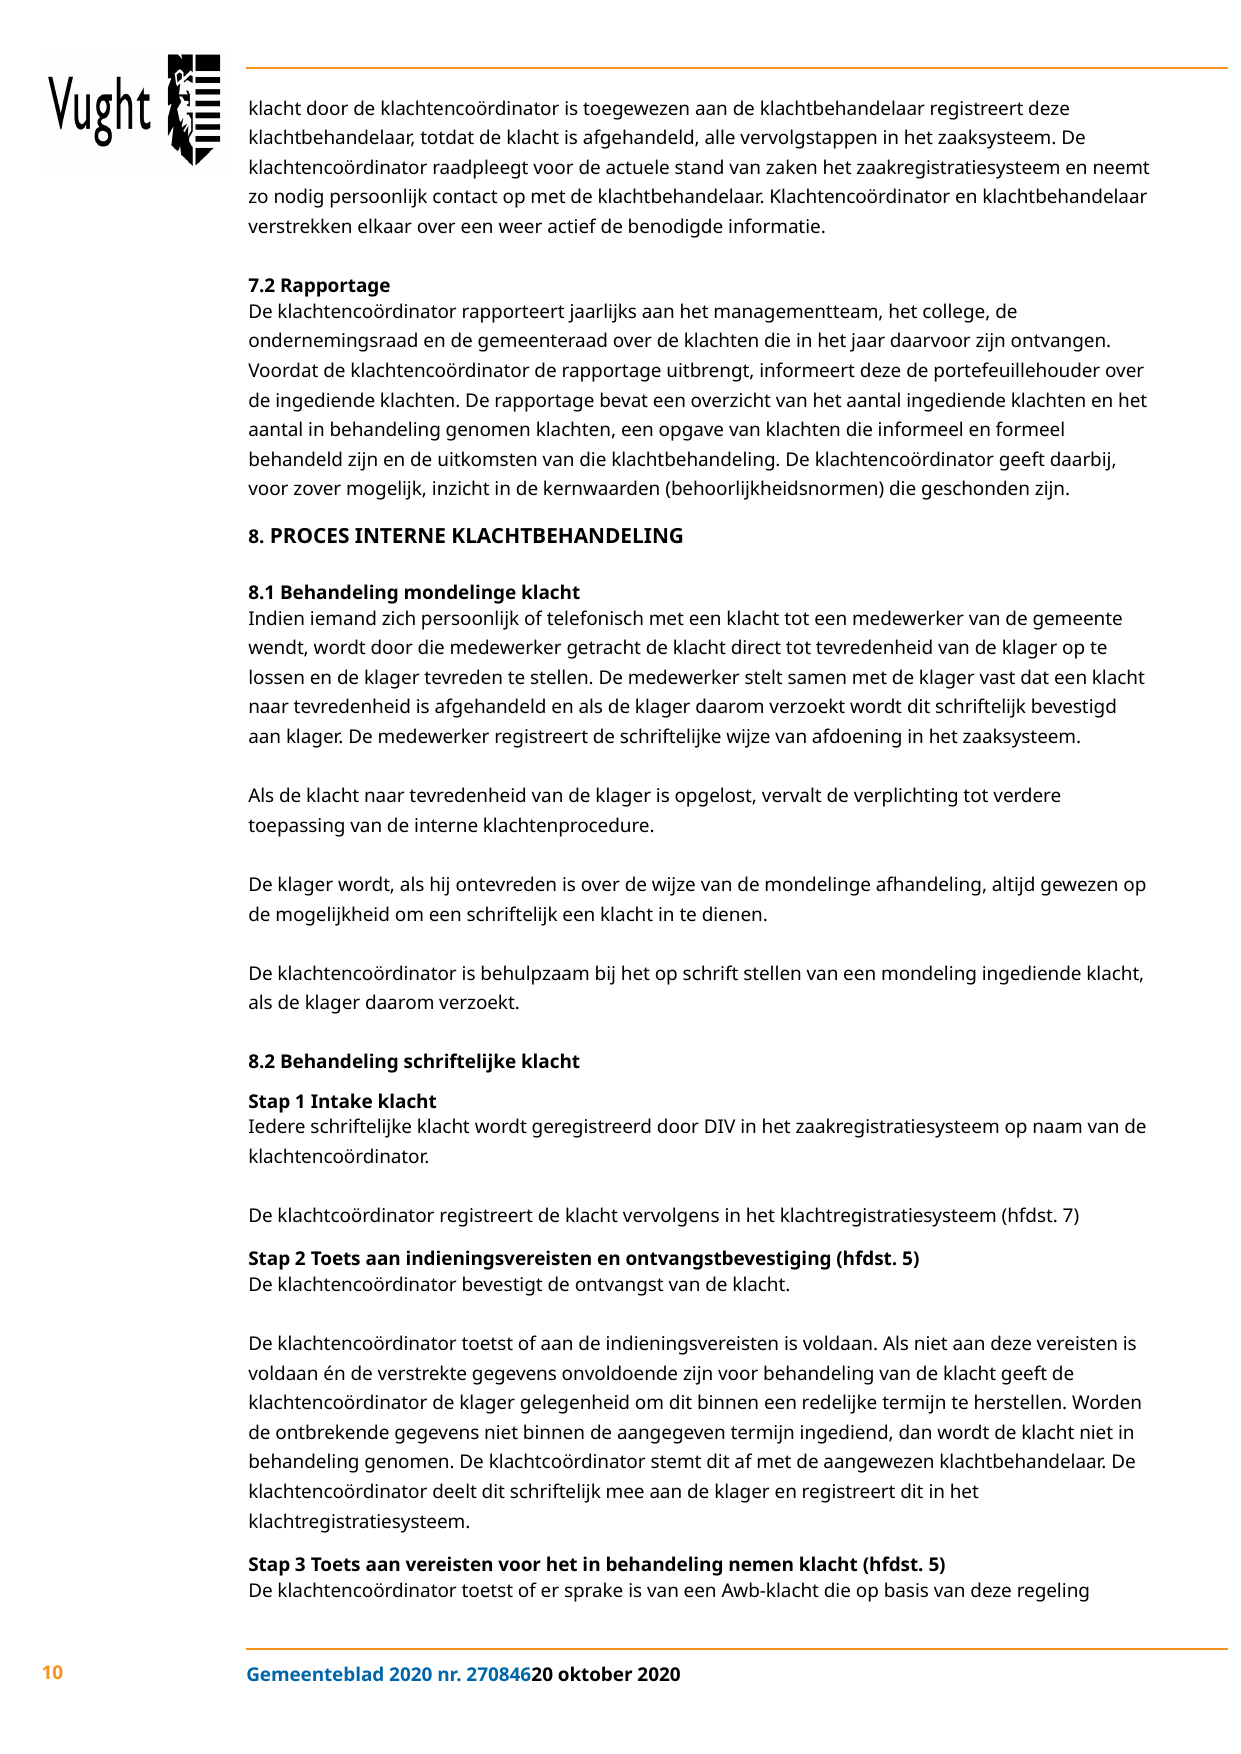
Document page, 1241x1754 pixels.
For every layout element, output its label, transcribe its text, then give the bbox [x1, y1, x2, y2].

text De klager wordt, als hij ontevreden is over de wijze van de mondelinge afhandeling, altijd gewezen op de mogelijkheid om een schriftelijk een klacht in te dienen. [248, 871, 1152, 926]
text 8. PROCES INTERNE KLACHTBEHANDELING [248, 521, 1152, 549]
text Stap 3 Toets aan vereisten voor het in behandeling nemen klacht (hfdst. 5) [248, 1551, 1152, 1577]
text 8.2 Behandeling schriftelijke klacht [248, 1049, 1152, 1074]
text De klachtencoördinator rapporteert jaarlijks aan het managementteam, het college, de ondernemingsraad en de gemeenteraad over de klachten die in het jaar daarvoor zijn ontvangen. Voordat de klachtencoördinator de rapportage uitbrengt, informeert deze de portefeuillehouder over de ingediende klachten. De rapportage bevat een overzicht van het aantal ingediende klachten en het aantal in behandeling genomen klachten, een opgave van klachten die informeel en formeel behandeld zijn en de uitkomsten van die klachtbehandeling. De klachtencoördinator geeft daarbij, voor zover mogelijk, inzicht in de kernwaarden (behoorlijkheidsnormen) die geschonden zijn. [248, 298, 1152, 501]
text Stap 2 Toets aan indieningsvereisten en ontvangstbevestiging (hfdst. 5) [248, 1246, 1152, 1271]
text 7.2 Rapportage [248, 272, 1152, 298]
text De klachtencoördinator toetst of aan de indieningsvereisten is voldaan. Als niet aan deze vereisten is voldaan én de verstrekte gegevens onvoldoende zijn voor behandeling van de klacht geeft de klachtencoördinator de klager gelegenheid om dit binnen een redelijke termijn te herstellen. Worden de ontbrekende gegevens niet binnen de aangegeven termijn ingediend, dan wordt de klacht niet in behandeling genomen. De klachtcoördinator stemt dit af met de aangewezen klachtbehandelaar. De klachtencoördinator deelt dit schriftelijk mee aan de klager en registreert dit in het klachtregistratiesysteem. [248, 1330, 1152, 1534]
text Indien iemand zich persoonlijk of telefonisch met een klacht tot een medewerker van de gemeente wendt, wordt door die medewerker getracht de klacht direct tot tevredenheid van de klager op te lossen en de klager tevreden te stellen. De medewerker stelt samen met de klager vast dat een klacht naar tevredenheid is afgehandeld en als de klager daarom verzoekt wordt dit schriftelijk bevestigd aan klager. De medewerker registreert de schriftelijke wijze van afdoening in het zaaksysteem. [248, 605, 1152, 749]
text De klachtcoördinator registreert de klacht vervolgens in het klachtregistratiesysteem (hfdst. 7) [248, 1202, 1152, 1228]
picture [41, 47, 231, 172]
text De klachtencoördinator toetst of er sprake is van een Awb-klacht die op basis van deze regeling [248, 1577, 1152, 1602]
text 8.1 Behandeling mondelinge klacht [248, 579, 1152, 605]
text De klachtencoördinator bevestigt de ontvangst van de klacht. [248, 1271, 1152, 1297]
text Als de klacht naar tevredenheid van de klager is opgelost, vervalt de verplichting tot verdere toepassing van de interne klachtenprocedure. [248, 782, 1152, 838]
text De klachtencoördinator is behulpzaam bij het op schrift stellen van een mondeling ingediende klacht, als de klager daarom verzoekt. [248, 960, 1152, 1015]
text Iedere schriftelijke klacht wordt geregistreerd door DIV in het zaakregistratiesysteem op naam van de klachtencoördinator. [248, 1114, 1152, 1169]
text klacht door de klachtencoördinator is toegewezen aan de klachtbehandelaar registreert deze klachtbehandelaar, totdat de klacht is afgehandeld, alle vervolgstappen in het zaaksysteem. De klachtencoördinator raadpleegt voor de actuele stand van zaken het zaakregistratiesysteem en neemt zo nodig persoonlijk contact op met de klachtbehandelaar. Klachtencoördinator en klachtbehandelaar verstrekken elkaar over een weer actief de benodigde informatie. [248, 95, 1152, 239]
text Stap 1 Intake klacht [248, 1088, 1152, 1114]
